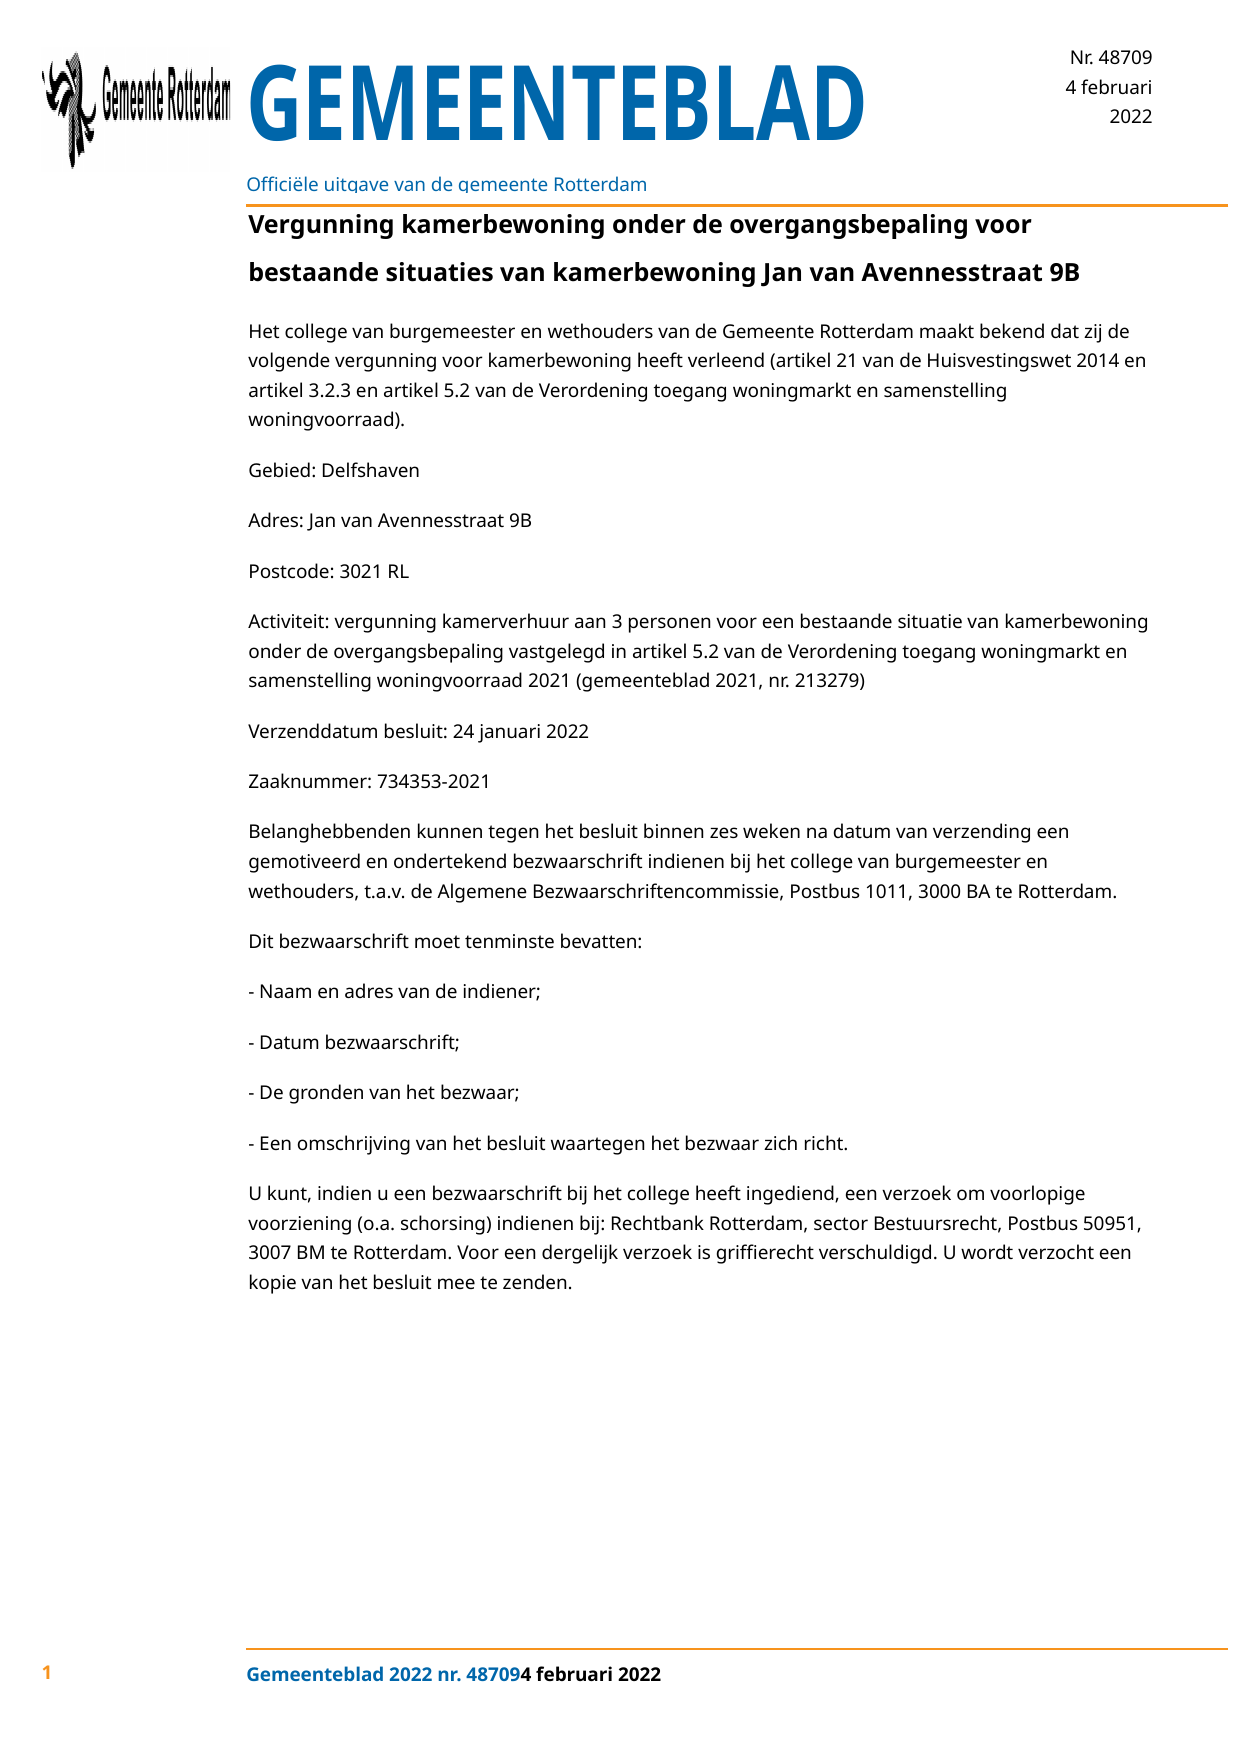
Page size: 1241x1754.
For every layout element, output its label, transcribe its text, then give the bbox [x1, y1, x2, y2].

text Het college van burgemeester en wethouders van de Gemeente Rotterdam maakt bekend dat zij de volgende vergunning voor kamerbewoning heeft verleend (artikel 21 van de Huisvestingswet 2014 en artikel 3.2.3 en artikel 5.2 van de Verordening toegang woningmarkt en samenstelling woningvoorraad). [248, 318, 1152, 432]
text - De gronden van het bezwaar; [248, 1079, 1152, 1105]
text Adres: Jan van Avennesstraat 9B [248, 507, 1152, 533]
text Zaaknummer: 734353-2021 [248, 768, 1152, 794]
text U kunt, indien u een bezwaarschrift bij het college heeft ingediend, een verzoek om voorlopige voorziening (o.a. schorsing) indienen bij: Rechtbank Rotterdam, sector Bestuursrecht, Postbus 50951, 3007 BM te Rotterdam. Voor een dergelijk verzoek is griffierecht verschuldigd. U wordt verzocht een kopie van het besluit mee te zenden. [248, 1180, 1152, 1295]
text - Datum bezwaarschrift; [248, 1029, 1152, 1055]
text - Naam en adres van de indiener; [248, 979, 1152, 1004]
text Verzenddatum besluit: 24 januari 2022 [248, 718, 1152, 744]
text Gebied: Delfshaven [248, 457, 1152, 483]
picture [41, 47, 231, 172]
text Activiteit: vergunning kamerverhuur aan 3 personen voor een bestaande situatie van kamerbewoning onder de overgangsbepaling vastgelegd in artikel 5.2 van de Verordening toegang woningmarkt en samenstelling woningvoorraad 2021 (gemeenteblad 2021, nr. 213279) [248, 608, 1152, 693]
text Postcode: 3021 RL [248, 558, 1152, 584]
text Vergunning kamerbewoning onder de overgangsbepaling voor bestaande situaties van kamerbewoning Jan van Avennesstraat 9B [248, 207, 1152, 288]
text Belanghebbenden kunnen tegen het besluit binnen zes weken na datum van verzending een gemotiveerd en ondertekend bezwaarschrift indienen bij het college van burgemeester en wethouders, t.a.v. de Algemene Bezwaarschriftencommissie, Postbus 1011, 3000 BA te Rotterdam. [248, 819, 1152, 904]
text - Een omschrijving van het besluit waartegen het bezwaar zich richt. [248, 1130, 1152, 1156]
text Dit bezwaarschrift moet tenminste bevatten: [248, 928, 1152, 954]
